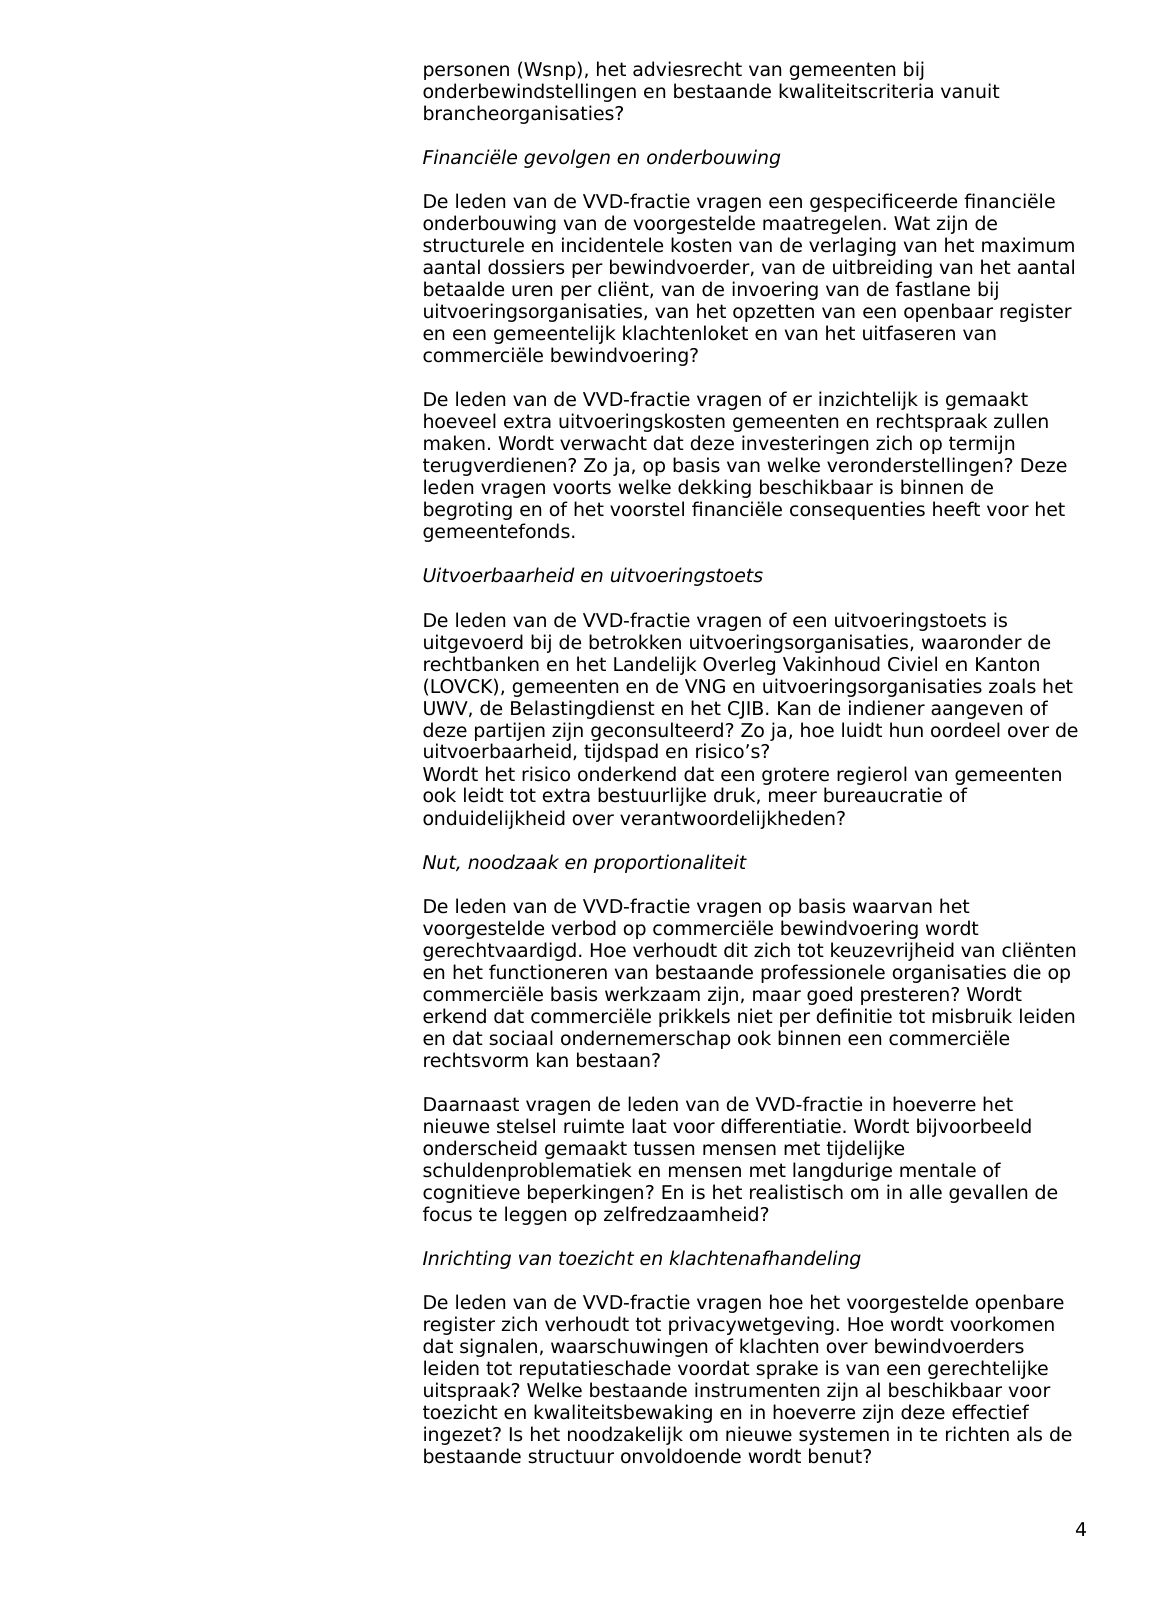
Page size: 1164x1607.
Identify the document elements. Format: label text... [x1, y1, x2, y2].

subtitle Inrichting van toezicht en klachtenafhandeling [422, 1248, 1087, 1270]
subtitle Nut, noodzaak en proportionaliteit [422, 852, 1087, 873]
text De leden van de VVD-fractie vragen op basis waarvan het voorgestelde verbod op commerciële bewindvoering wordt gerechtvaardigd. Hoe verhoudt dit zich tot keuzevrijheid van cliënten en het functioneren van bestaande professionele organisaties die op commerciële basis werkzaam zijn, maar goed presteren? Wordt erkend dat commerciële prikkels niet per definitie tot misbruik leiden en dat sociaal ondernemerschap ook binnen een commerciële rechtsvorm kan bestaan? [422, 896, 1087, 1072]
text personen (Wsnp), het adviesrecht van gemeenten bij onderbewindstellingen en bestaande kwaliteitscriteria vanuit brancheorganisaties? [422, 59, 1087, 125]
text De leden van de VVD-fractie vragen hoe het voorgestelde openbare register zich verhoudt tot privacywetgeving. Hoe wordt voorkomen dat signalen, waarschuwingen of klachten over bewindvoerders leiden tot reputatieschade voordat sprake is van een gerechtelijke uitspraak? Welke bestaande instrumenten zijn al beschikbaar voor toezicht en kwaliteitsbewaking en in hoeverre zijn deze effectief ingezet? Is het noodzakelijk om nieuwe systemen in te richten als de bestaande structuur onvoldoende wordt benut? [422, 1292, 1087, 1468]
subtitle Uitvoerbaarheid en uitvoeringstoets [422, 565, 1087, 587]
text De leden van de VVD-fractie vragen of er inzichtelijk is gemaakt hoeveel extra uitvoeringskosten gemeenten en rechtspraak zullen maken. Wordt verwacht dat deze investeringen zich op termijn terugverdienen? Zo ja, op basis van welke veronderstellingen? Deze leden vragen voorts welke dekking beschikbaar is binnen de begroting en of het voorstel financiële consequenties heeft voor het gemeentefonds. [422, 389, 1087, 543]
subtitle Financiële gevolgen en onderbouwing [422, 147, 1087, 169]
text Wordt het risico onderkend dat een grotere regierol van gemeenten ook leidt tot extra bestuurlijke druk, meer bureaucratie of onduidelijkheid over verantwoordelijkheden? [422, 763, 1087, 829]
text Daarnaast vragen de leden van de VVD-fractie in hoeverre het nieuwe stelsel ruimte laat voor differentiatie. Wordt bijvoorbeeld onderscheid gemaakt tussen mensen met tijdelijke schuldenproblematiek en mensen met langdurige mentale of cognitieve beperkingen? En is het realistisch om in alle gevallen de focus te leggen op zelfredzaamheid? [422, 1094, 1087, 1226]
text De leden van de VVD-fractie vragen een gespecificeerde financiële onderbouwing van de voorgestelde maatregelen. Wat zijn de structurele en incidentele kosten van de verlaging van het maximum aantal dossiers per bewindvoerder, van de uitbreiding van het aantal betaalde uren per cliënt, van de invoering van de fastlane bij uitvoeringsorganisaties, van het opzetten van een openbaar register en een gemeentelijk klachtenloket en van het uitfaseren van commerciële bewindvoering? [422, 191, 1087, 367]
text De leden van de VVD-fractie vragen of een uitvoeringstoets is uitgevoerd bij de betrokken uitvoeringsorganisaties, waaronder de rechtbanken en het Landelijk Overleg Vakinhoud Civiel en Kanton (LOVCK), gemeenten en de VNG en uitvoeringsorganisaties zoals het UWV, de Belastingdienst en het CJIB. Kan de indiener aangeven of deze partijen zijn geconsulteerd? Zo ja, hoe luidt hun oordeel over de uitvoerbaarheid, tijdspad en risico’s? [422, 609, 1087, 763]
